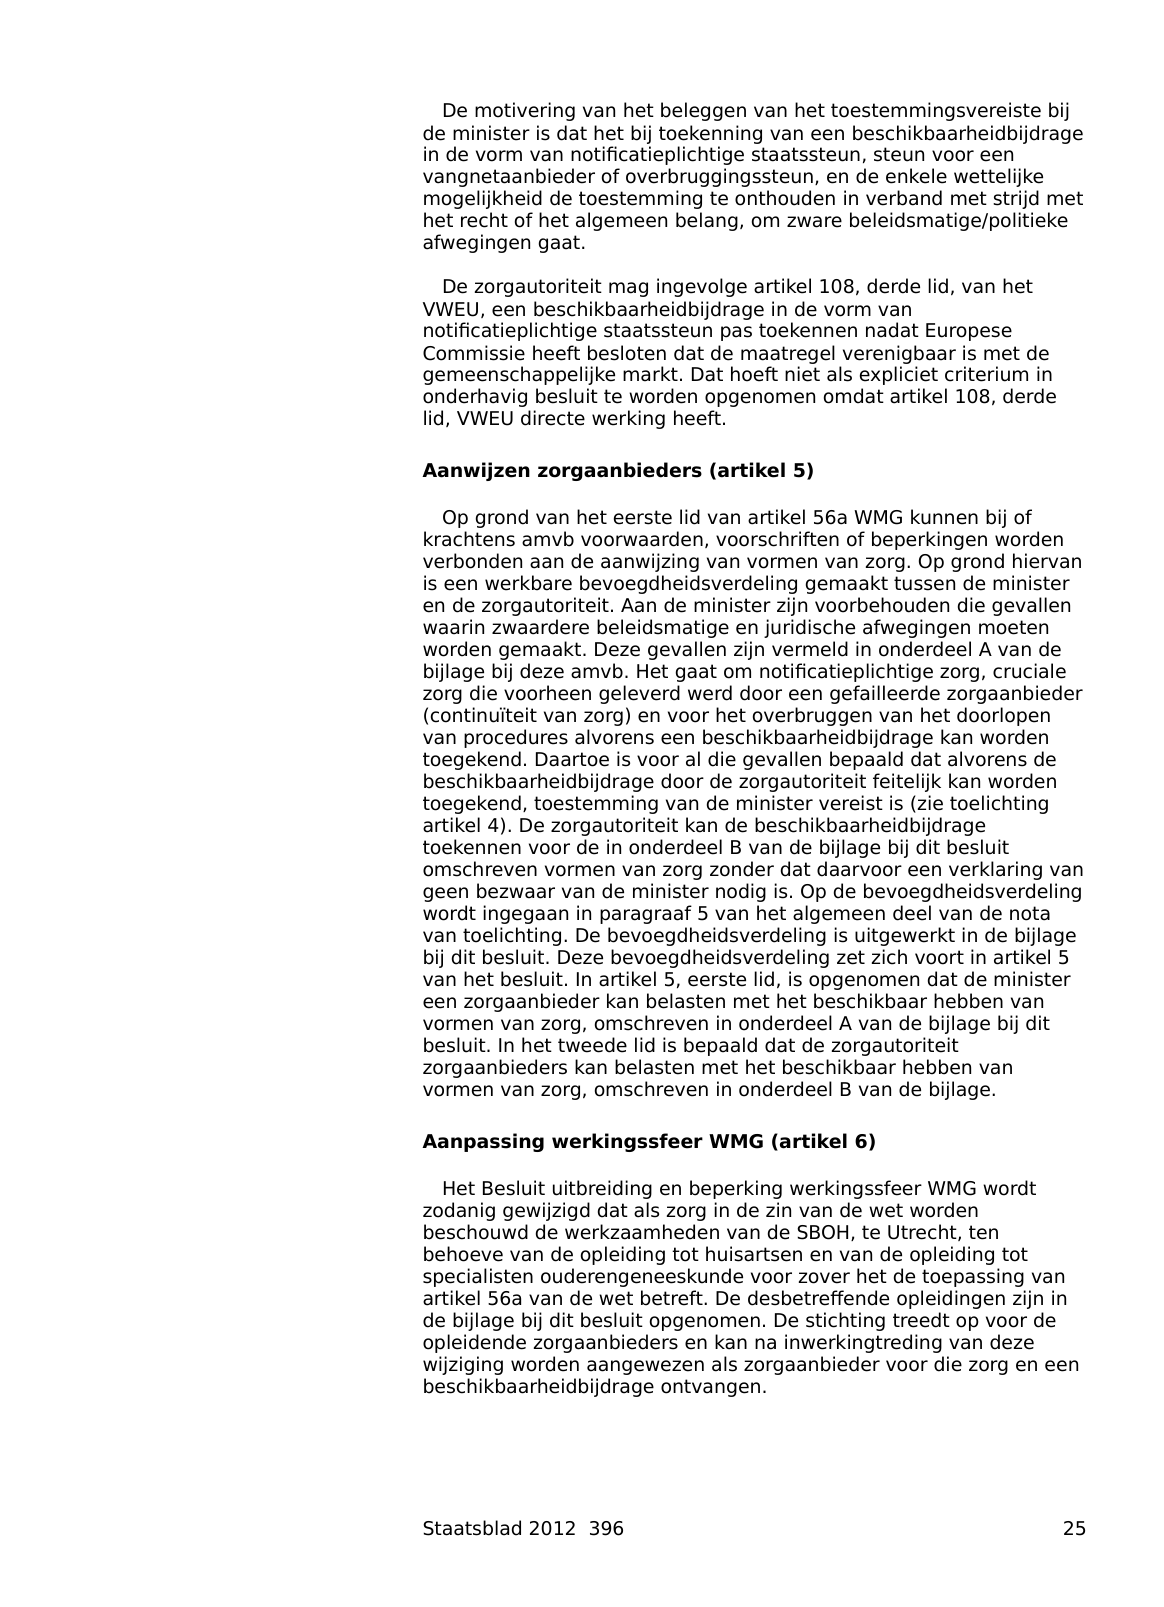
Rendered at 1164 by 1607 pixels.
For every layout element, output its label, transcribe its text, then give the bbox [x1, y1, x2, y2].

text Het Besluit uitbreiding en beperking werkingssfeer WMG wordt zodanig gewijzigd dat als zorg in de zin van de wet worden beschouwd de werkzaamheden van de SBOH, te Utrecht, ten behoeve van de opleiding tot huisartsen en van de opleiding tot specialisten ouderengeneeskunde voor zover het de toepassing van artikel 56a van de wet betreft. De desbetreffende opleidingen zijn in de bijlage bij dit besluit opgenomen. De stichting treedt op voor de opleidende zorgaanbieders en kan na inwerkingtreding van deze wijziging worden aangewezen als zorgaanbieder voor die zorg en een beschikbaarheidbijdrage ontvangen. [422, 1178, 1087, 1397]
text Op grond van het eerste lid van artikel 56a WMG kunnen bij of krachtens amvb voorwaarden, voorschriften of beperkingen worden verbonden aan de aanwijzing van vormen van zorg. Op grond hiervan is een werkbare bevoegdheidsverdeling gemaakt tussen de minister en de zorgautoriteit. Aan de minister zijn voorbehouden die gevallen waarin zwaardere beleidsmatige en juridische afwegingen moeten worden gemaakt. Deze gevallen zijn vermeld in onderdeel A van de bijlage bij deze amvb. Het gaat om notificatieplichtige zorg, cruciale zorg die voorheen geleverd werd door een gefailleerde zorgaanbieder (continuïteit van zorg) en voor het overbruggen van het doorlopen van procedures alvorens een beschikbaarheidbijdrage kan worden toegekend. Daartoe is voor al die gevallen bepaald dat alvorens de beschikbaarheidbijdrage door de zorgautoriteit feitelijk kan worden toegekend, toestemming van de minister vereist is (zie toelichting artikel 4). De zorgautoriteit kan de beschikbaarheidbijdrage toekennen voor de in onderdeel B van de bijlage bij dit besluit omschreven vormen van zorg zonder dat daarvoor een verklaring van geen bezwaar van de minister nodig is. Op de bevoegdheidsverdeling wordt ingegaan in paragraaf 5 van het algemeen deel van de nota van toelichting. De bevoegdheidsverdeling is uitgewerkt in de bijlage bij dit besluit. Deze bevoegdheidsverdeling zet zich voort in artikel 5 van het besluit. In artikel 5, eerste lid, is opgenomen dat de minister een zorgaanbieder kan belasten met het beschikbaar hebben van vormen van zorg, omschreven in onderdeel A van de bijlage bij dit besluit. In het tweede lid is bepaald dat de zorgautoriteit zorgaanbieders kan belasten met het beschikbaar hebben van vormen van zorg, omschreven in onderdeel B van de bijlage. [422, 507, 1087, 1101]
subtitle Aanwijzen zorgaanbieders (artikel 5) [422, 460, 1087, 482]
text De motivering van het beleggen van het toestemmingsvereiste bij de minister is dat het bij toekenning van een beschikbaarheidbijdrage in de vorm van notificatieplichtige staatssteun, steun voor een vangnetaanbieder of overbruggingssteun, en de enkele wettelijke mogelijkheid de toestemming te onthouden in verband met strijd met het recht of het algemeen belang, om zware beleidsmatige/politieke afwegingen gaat. [422, 100, 1087, 254]
text De zorgautoriteit mag ingevolge artikel 108, derde lid, van het VWEU, een beschikbaarheidbijdrage in de vorm van notificatieplichtige staatssteun pas toekennen nadat Europese Commissie heeft besloten dat de maatregel verenigbaar is met de gemeenschappelijke markt. Dat hoeft niet als expliciet criterium in onderhavig besluit te worden opgenomen omdat artikel 108, derde lid, VWEU directe werking heeft. [422, 276, 1087, 430]
subtitle Aanpassing werkingssfeer WMG (artikel 6) [422, 1131, 1087, 1153]
